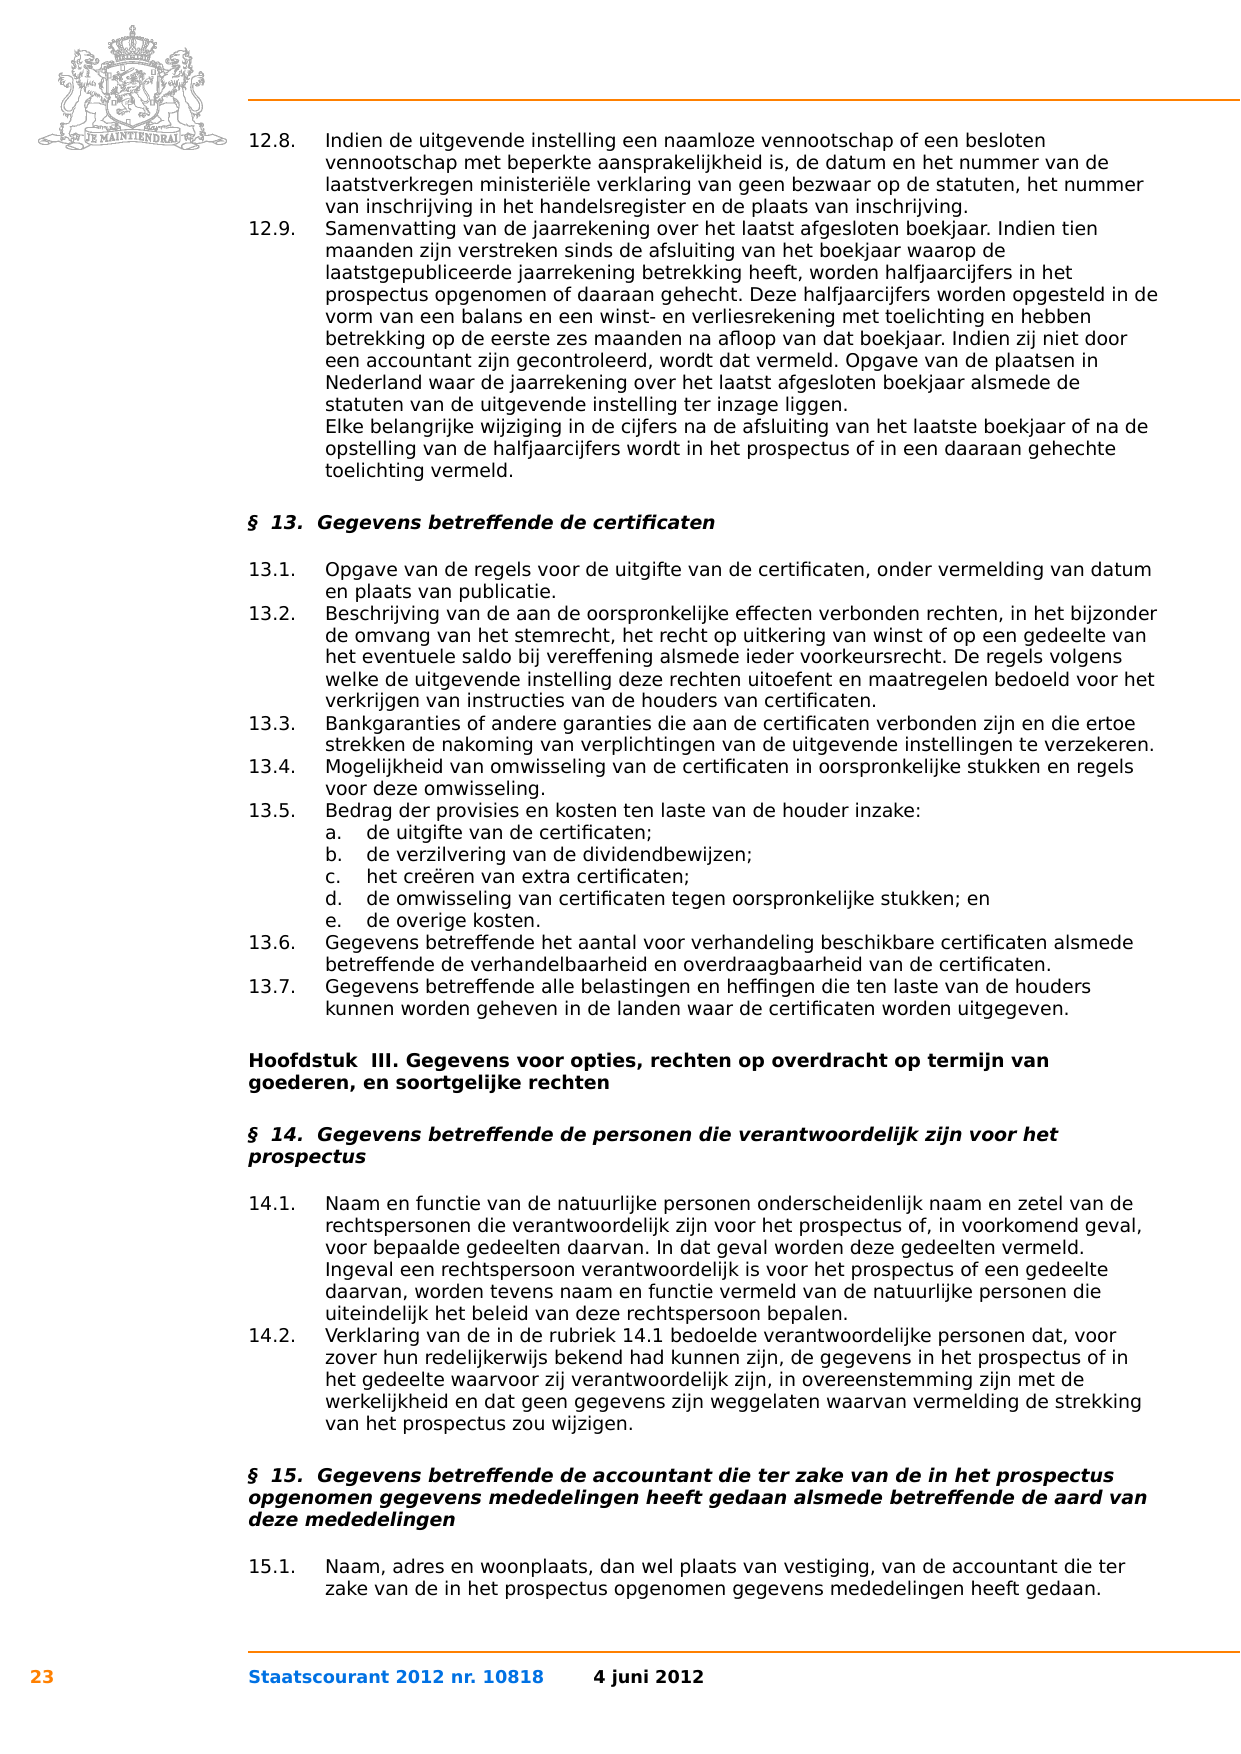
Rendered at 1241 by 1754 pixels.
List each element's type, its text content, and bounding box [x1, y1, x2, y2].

text 13.6. Gegevens betreffende het aantal voor verhandeling beschikbare certificaten alsmede betreffende de verhandelbaarheid en overdraagbaarheid van de certificaten. [248, 932, 1163, 976]
text 13.3. Bankgaranties of andere garanties die aan de certificaten verbonden zijn en die ertoe strekken de nakoming van verplichtingen van de uitgevende instellingen te verzekeren. [248, 712, 1163, 756]
text 12.8. Indien de uitgevende instelling een naamloze vennootschap of een besloten vennootschap met beperkte aansprakelijkheid is, de datum en het nummer van de laatstverkregen ministeriële verklaring van geen bezwaar op de statuten, het nummer van inschrijving in het handelsregister en de plaats van inschrijving. [248, 130, 1163, 218]
text 12.9. Samenvatting van de jaarrekening over het laatst afgesloten boekjaar. Indien tien maanden zijn verstreken sinds de afsluiting van het boekjaar waarop de laatstgepubliceerde jaarrekening betrekking heeft, worden halfjaarcijfers in het prospectus opgenomen of daaraan gehecht. Deze halfjaarcijfers worden opgesteld in de vorm van een balans en een winst- en verliesrekening met toelichting en hebben betrekking op de eerste zes maanden na afloop van dat boekjaar. Indien zij niet door een accountant zijn gecontroleerd, wordt dat vermeld. Opgave van de plaatsen in Nederland waar de jaarrekening over het laatst afgesloten boekjaar alsmede de statuten van de uitgevende instelling ter inzage liggen. [248, 218, 1163, 416]
text 14.2. Verklaring van de in de rubriek 14.1 bedoelde verantwoordelijke personen dat, voor zover hun redelijkerwijs bekend had kunnen zijn, de gegevens in het prospectus of in het gedeelte waarvoor zij verantwoordelijk zijn, in overeenstemming zijn met de werkelijkheid en dat geen gegevens zijn weggelaten waarvan vermelding de strekking van het prospectus zou wijzigen. [248, 1325, 1163, 1435]
subtitle § 15. Gegevens betreffende de accountant die ter zake van de in het prospectus opgenomen gegevens mededelingen heeft gedaan alsmede betreffende de aard van deze mededelingen [248, 1465, 1163, 1531]
text Elke belangrijke wijziging in de cijfers na de afsluiting van het laatste boekjaar of na de opstelling van de halfjaarcijfers wordt in het prospectus of in een daaraan gehechte toelichting vermeld. [325, 416, 1163, 482]
subtitle § 14. Gegevens betreffende de personen die verantwoordelijk zijn voor het prospectus [248, 1124, 1163, 1168]
subtitle Hoofdstuk III. Gegevens voor opties, rechten op overdracht op termijn van goederen, en soortgelijke rechten [248, 1050, 1163, 1094]
text d. de omwisseling van certificaten tegen oorspronkelijke stukken; en [325, 888, 1163, 910]
subtitle § 13. Gegevens betreffende de certificaten [248, 512, 1163, 533]
text 13.2. Beschrijving van de aan de oorspronkelijke effecten verbonden rechten, in het bijzonder de omvang van het stemrecht, het recht op uitkering van winst of op een gedeelte van het eventuele saldo bij vereffening alsmede ieder voorkeursrecht. De regels volgens welke de uitgevende instelling deze rechten uitoefent en maatregelen bedoeld voor het verkrijgen van instructies van de houders van certificaten. [248, 602, 1163, 712]
text 13.5. Bedrag der provisies en kosten ten laste van de houder inzake: [248, 800, 1163, 822]
text b. de verzilvering van de dividendbewijzen; [325, 844, 1163, 866]
text 13.1. Opgave van de regels voor de uitgifte van de certificaten, onder vermelding van datum en plaats van publicatie. [248, 558, 1163, 602]
text 14.1. Naam en functie van de natuurlijke personen onderscheidenlijk naam en zetel van de rechtspersonen die verantwoordelijk zijn voor het prospectus of, in voorkomend geval, voor bepaalde gedeelten daarvan. In dat geval worden deze gedeelten vermeld. [248, 1193, 1163, 1259]
text c. het creëren van extra certificaten; [325, 866, 1163, 888]
text 13.7. Gegevens betreffende alle belastingen en heffingen die ten laste van de houders kunnen worden geheven in de landen waar de certificaten worden uitgegeven. [248, 976, 1163, 1020]
text 15.1. Naam, adres en woonplaats, dan wel plaats van vestiging, van de accountant die ter zake van de in het prospectus opgenomen gegevens mededelingen heeft gedaan. [248, 1556, 1163, 1600]
text 13.4. Mogelijkheid van omwisseling van de certificaten in oorspronkelijke stukken en regels voor deze omwisseling. [248, 756, 1163, 800]
text a. de uitgifte van de certificaten; [325, 822, 1163, 844]
text Ingeval een rechtspersoon verantwoordelijk is voor het prospectus of een gedeelte daarvan, worden tevens naam en functie vermeld van de natuurlijke personen die uiteindelijk het beleid van deze rechtspersoon bepalen. [325, 1259, 1163, 1325]
text e. de overige kosten. [325, 910, 1163, 932]
picture [38, 25, 227, 150]
